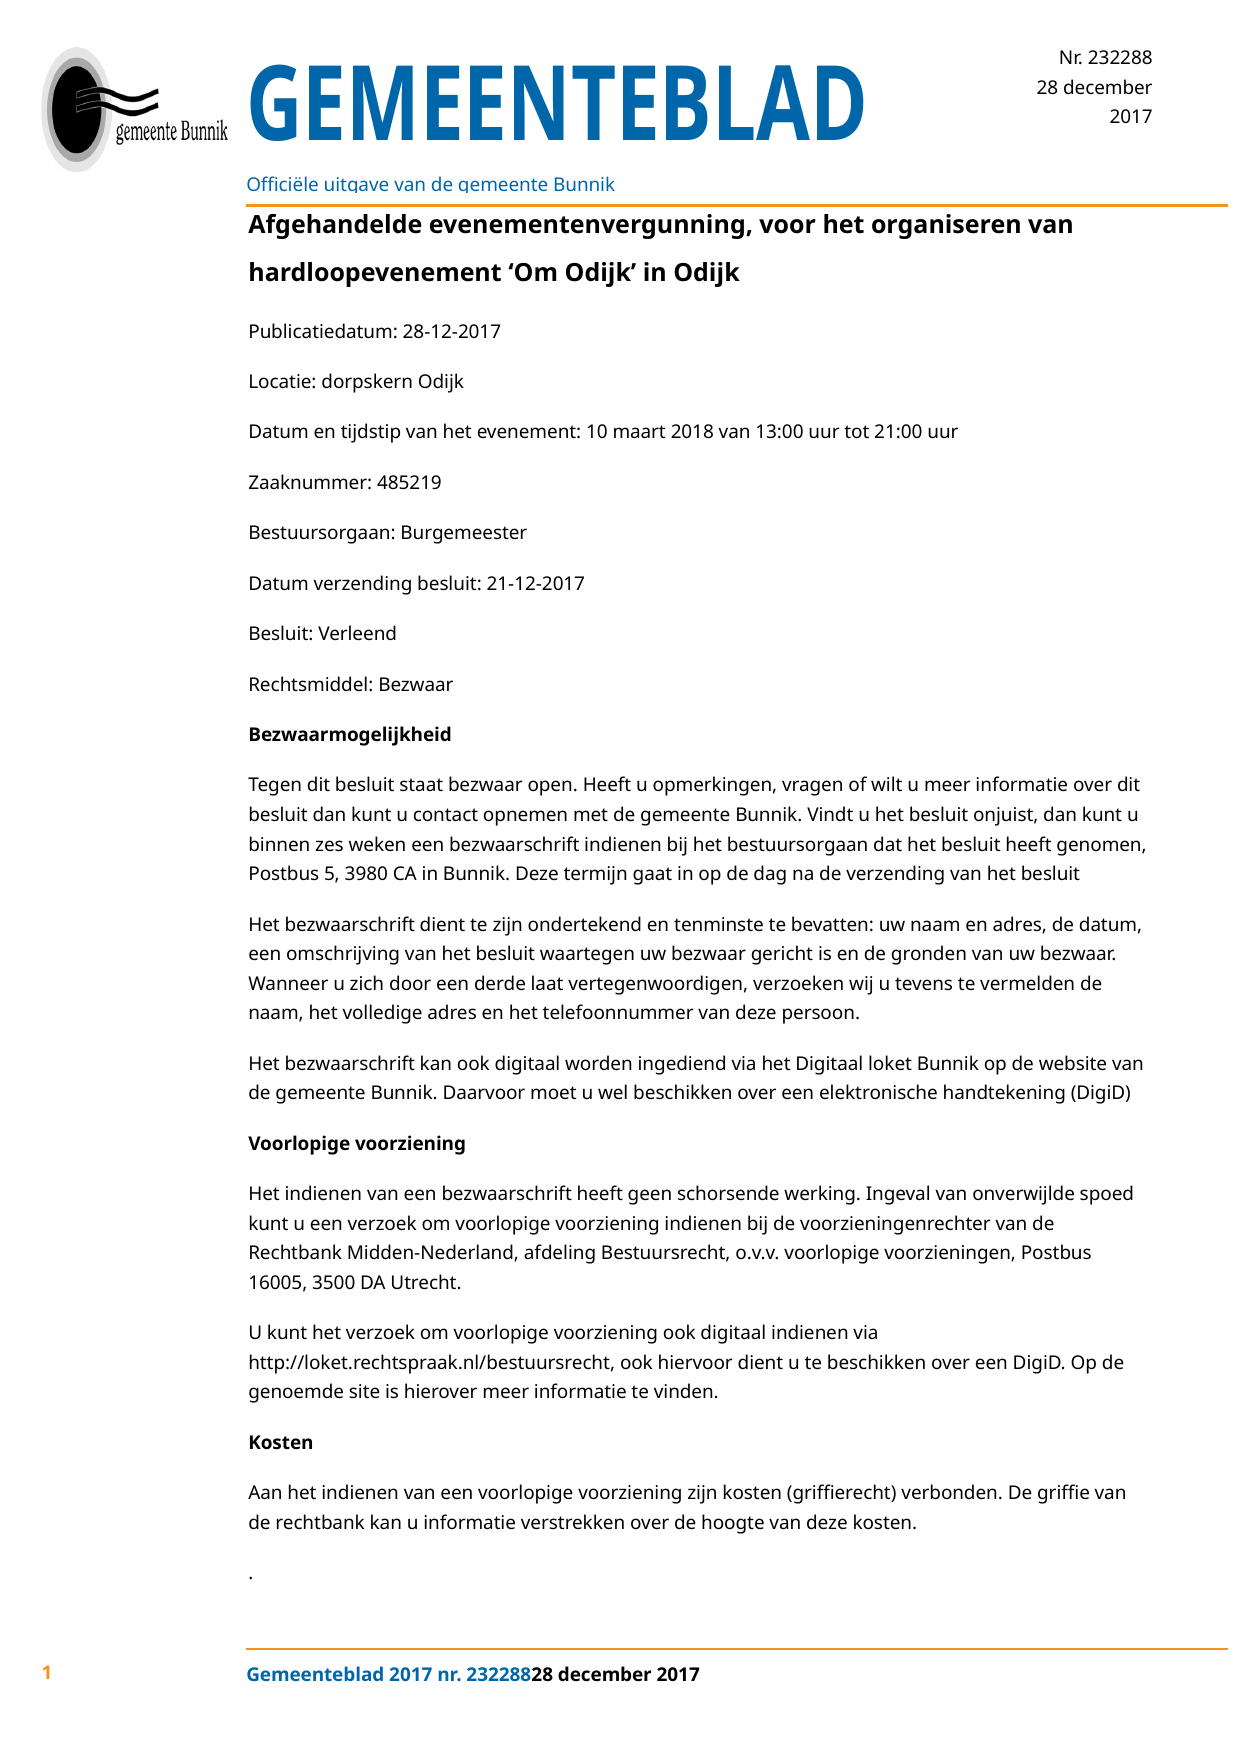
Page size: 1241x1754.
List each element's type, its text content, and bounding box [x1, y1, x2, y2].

text Het bezwaarschrift dient te zijn ondertekend en tenminste te bevatten: uw naam en adres, de datum, een omschrijving van het besluit waartegen uw bezwaar gericht is en de gronden van uw bezwaar. Wanneer u zich door een derde laat vertegenwoordigen, verzoeken wij u tevens te vermelden de naam, het volledige adres en het telefoonnummer van deze persoon. [248, 911, 1152, 1025]
text U kunt het verzoek om voorlopige voorziening ook digitaal indienen via http://loket.rechtspraak.nl/bestuursrecht, ook hiervoor dient u te beschikken over een DigiD. Op de genoemde site is hierover meer informatie te vinden. [248, 1319, 1152, 1404]
text Kosten [248, 1429, 1152, 1455]
text Bestuursorgaan: Burgemeester [248, 519, 1152, 545]
text Het bezwaarschrift kan ook digitaal worden ingediend via het Digitaal loket Bunnik op de website van de gemeente Bunnik. Daarvoor moet u wel beschikken over een elektronische handtekening (DigiD) [248, 1050, 1152, 1105]
picture [41, 47, 231, 172]
text Datum en tijdstip van het evenement: 10 maart 2018 van 13:00 uur tot 21:00 uur [248, 419, 1152, 444]
text Rechtsmiddel: Bezwaar [248, 671, 1152, 697]
text Zaaknummer: 485219 [248, 469, 1152, 495]
text Afgehandelde evenementenvergunning, voor het organiseren van hardloopevenement ‘Om Odijk’ in Odijk [248, 207, 1152, 288]
text Aan het indienen van een voorlopige voorziening zijn kosten (griffierecht) verbonden. De griffie van de rechtbank kan u informatie verstrekken over de hoogte van deze kosten. [248, 1479, 1152, 1535]
text Voorlopige voorziening [248, 1130, 1152, 1156]
text Het indienen van een bezwaarschrift heeft geen schorsende werking. Ingeval van onverwijlde spoed kunt u een verzoek om voorlopige voorziening indienen bij de voorzieningenrechter van de Rechtbank Midden-Nederland, afdeling Bestuursrecht, o.v.v. voorlopige voorzieningen, Postbus 16005, 3500 DA Utrecht. [248, 1180, 1152, 1295]
text Datum verzending besluit: 21-12-2017 [248, 570, 1152, 596]
text Locatie: dorpskern Odijk [248, 368, 1152, 394]
text . [248, 1559, 1152, 1585]
text Publicatiedatum: 28-12-2017 [248, 318, 1152, 344]
text Bezwaarmogelijkheid [248, 721, 1152, 747]
text Besluit: Verleend [248, 620, 1152, 646]
text Tegen dit besluit staat bezwaar open. Heeft u opmerkingen, vragen of wilt u meer informatie over dit besluit dan kunt u contact opnemen met de gemeente Bunnik. Vindt u het besluit onjuist, dan kunt u binnen zes weken een bezwaarschrift indienen bij het bestuursorgaan dat het besluit heeft genomen, Postbus 5, 3980 CA in Bunnik. Deze termijn gaat in op de dag na de verzending van het besluit [248, 772, 1152, 886]
